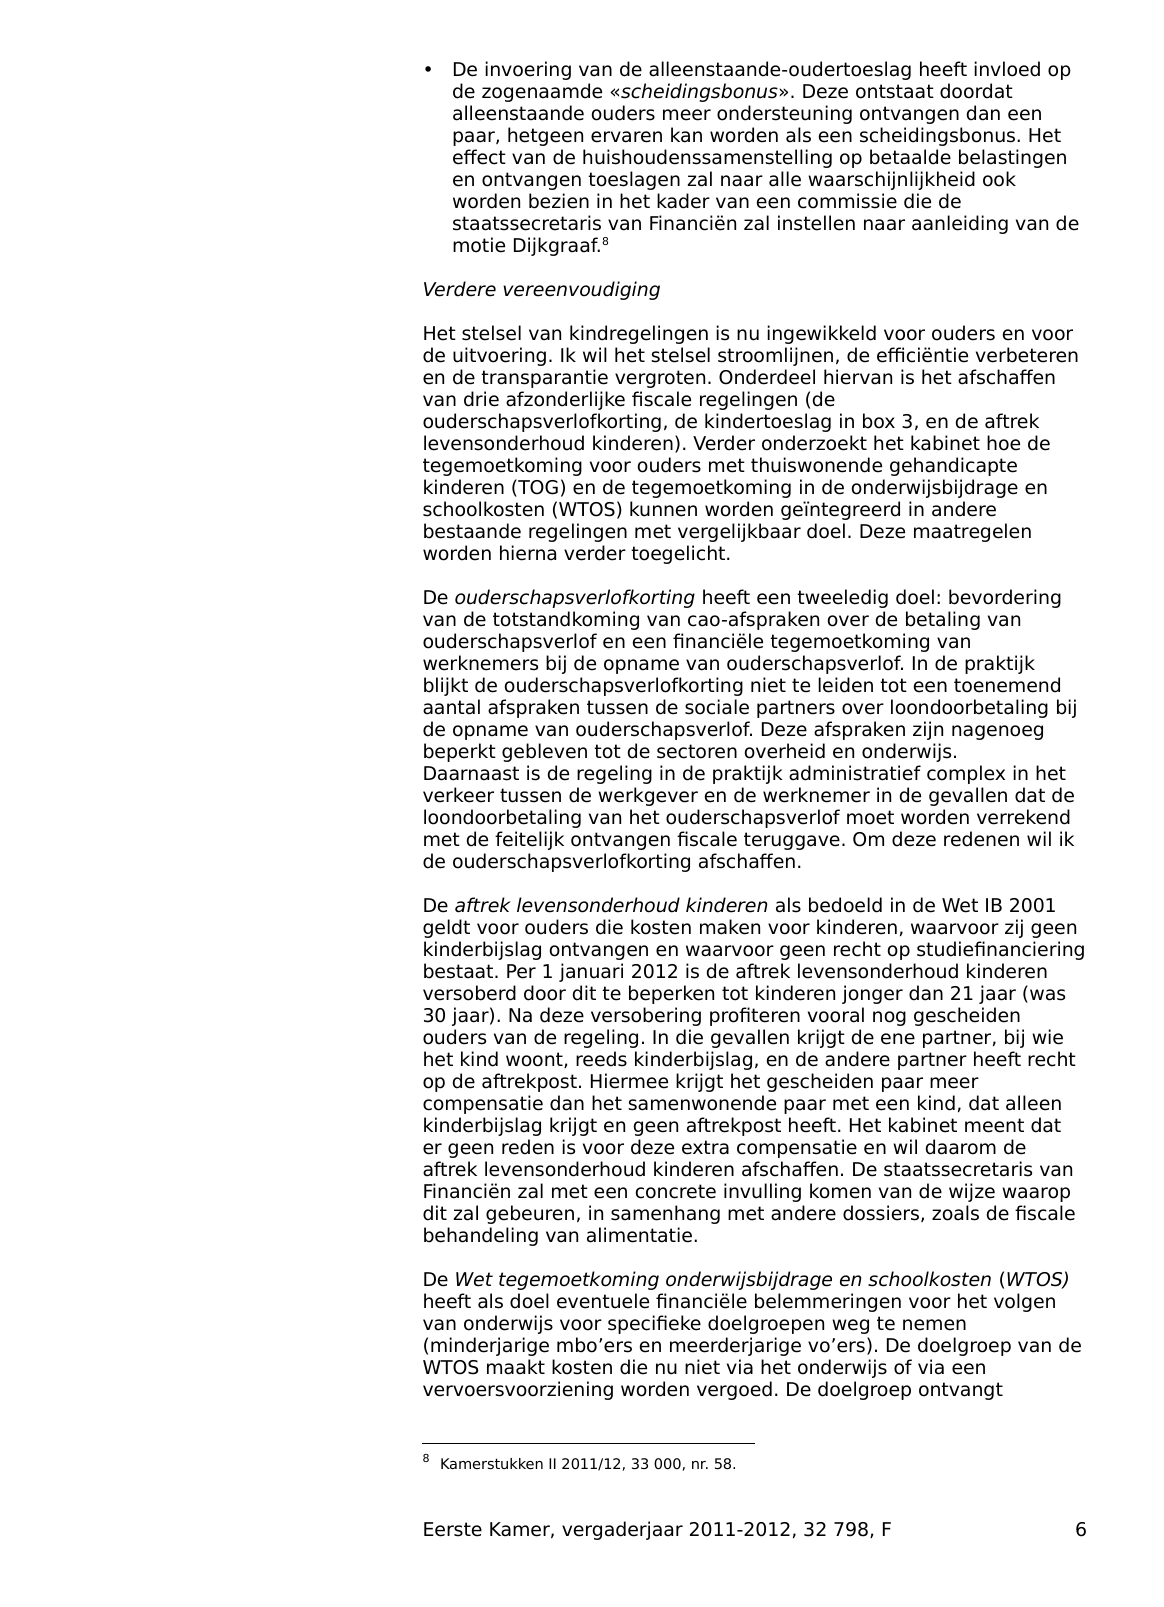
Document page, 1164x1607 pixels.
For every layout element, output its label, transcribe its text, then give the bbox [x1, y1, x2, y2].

text Het stelsel van kindregelingen is nu ingewikkeld voor ouders en voor de uitvoering. Ik wil het stelsel stroomlijnen, de efficiëntie verbeteren en de transparantie vergroten. Onderdeel hiervan is het afschaffen van drie afzonderlijke fiscale regelingen (de ouderschapsverlofkorting, de kindertoeslag in box 3, en de aftrek levensonderhoud kinderen). Verder onderzoekt het kabinet hoe de tegemoetkoming voor ouders met thuiswonende gehandicapte kinderen (TOG) en de tegemoetkoming in de onderwijsbijdrage en schoolkosten (WTOS) kunnen worden geïntegreerd in andere bestaande regelingen met vergelijkbaar doel. Deze maatregelen worden hierna verder toegelicht. [422, 323, 1087, 565]
text • De invoering van de alleenstaande-oudertoeslag heeft invloed op de zogenaamde «scheidingsbonus». Deze ontstaat doordat alleenstaande ouders meer ondersteuning ontvangen dan een paar, hetgeen ervaren kan worden als een scheidingsbonus. Het effect van de huishoudenssamenstelling op betaalde belastingen en ontvangen toeslagen zal naar alle waarschijnlijkheid ook worden bezien in het kader van een commissie die de staatssecretaris van Financiën zal instellen naar aanleiding van de motie Dijkgraaf. [422, 59, 1087, 257]
subtitle Verdere vereenvoudiging [422, 279, 1087, 301]
text De Wet tegemoetkoming onderwijsbijdrage en schoolkosten (WTOS) heeft als doel eventuele financiële belemmeringen voor het volgen van onderwijs voor specifieke doelgroepen weg te nemen (minderjarige mbo’ers en meerderjarige vo’ers). De doelgroep van de WTOS maakt kosten die nu niet via het onderwijs of via een vervoersvoorziening worden vergoed. De doelgroep ontvangt [422, 1269, 1087, 1401]
text De ouderschapsverlofkorting heeft een tweeledig doel: bevordering van de totstandkoming van cao-afspraken over de betaling van ouderschapsverlof en een financiële tegemoetkoming van werknemers bij de opname van ouderschapsverlof. In de praktijk blijkt de ouderschapsverlofkorting niet te leiden tot een toenemend aantal afspraken tussen de sociale partners over loondoorbetaling bij de opname van ouderschapsverlof. Deze afspraken zijn nagenoeg beperkt gebleven tot de sectoren overheid en onderwijs. [422, 587, 1087, 763]
text Kamerstukken II 2011/12, 33 000, nr. 58. [422, 1452, 1087, 1474]
text Daarnaast is de regeling in de praktijk administratief complex in het verkeer tussen de werkgever en de werknemer in de gevallen dat de loondoorbetaling van het ouderschapsverlof moet worden verrekend met de feitelijk ontvangen fiscale teruggave. Om deze redenen wil ik de ouderschapsverlofkorting afschaffen. [422, 763, 1087, 873]
text De aftrek levensonderhoud kinderen als bedoeld in de Wet IB 2001 geldt voor ouders die kosten maken voor kinderen, waarvoor zij geen kinderbijslag ontvangen en waarvoor geen recht op studiefinanciering bestaat. Per 1 januari 2012 is de aftrek levensonderhoud kinderen versoberd door dit te beperken tot kinderen jonger dan 21 jaar (was 30 jaar). Na deze versobering profiteren vooral nog gescheiden ouders van de regeling. In die gevallen krijgt de ene partner, bij wie het kind woont, reeds kinderbijslag, en de andere partner heeft recht op de aftrekpost. Hiermee krijgt het gescheiden paar meer compensatie dan het samenwonende paar met een kind, dat alleen kinderbijslag krijgt en geen aftrekpost heeft. Het kabinet meent dat er geen reden is voor deze extra compensatie en wil daarom de aftrek levensonderhoud kinderen afschaffen. De staatssecretaris van Financiën zal met een concrete invulling komen van de wijze waarop dit zal gebeuren, in samenhang met andere dossiers, zoals de fiscale behandeling van alimentatie. [422, 895, 1087, 1247]
